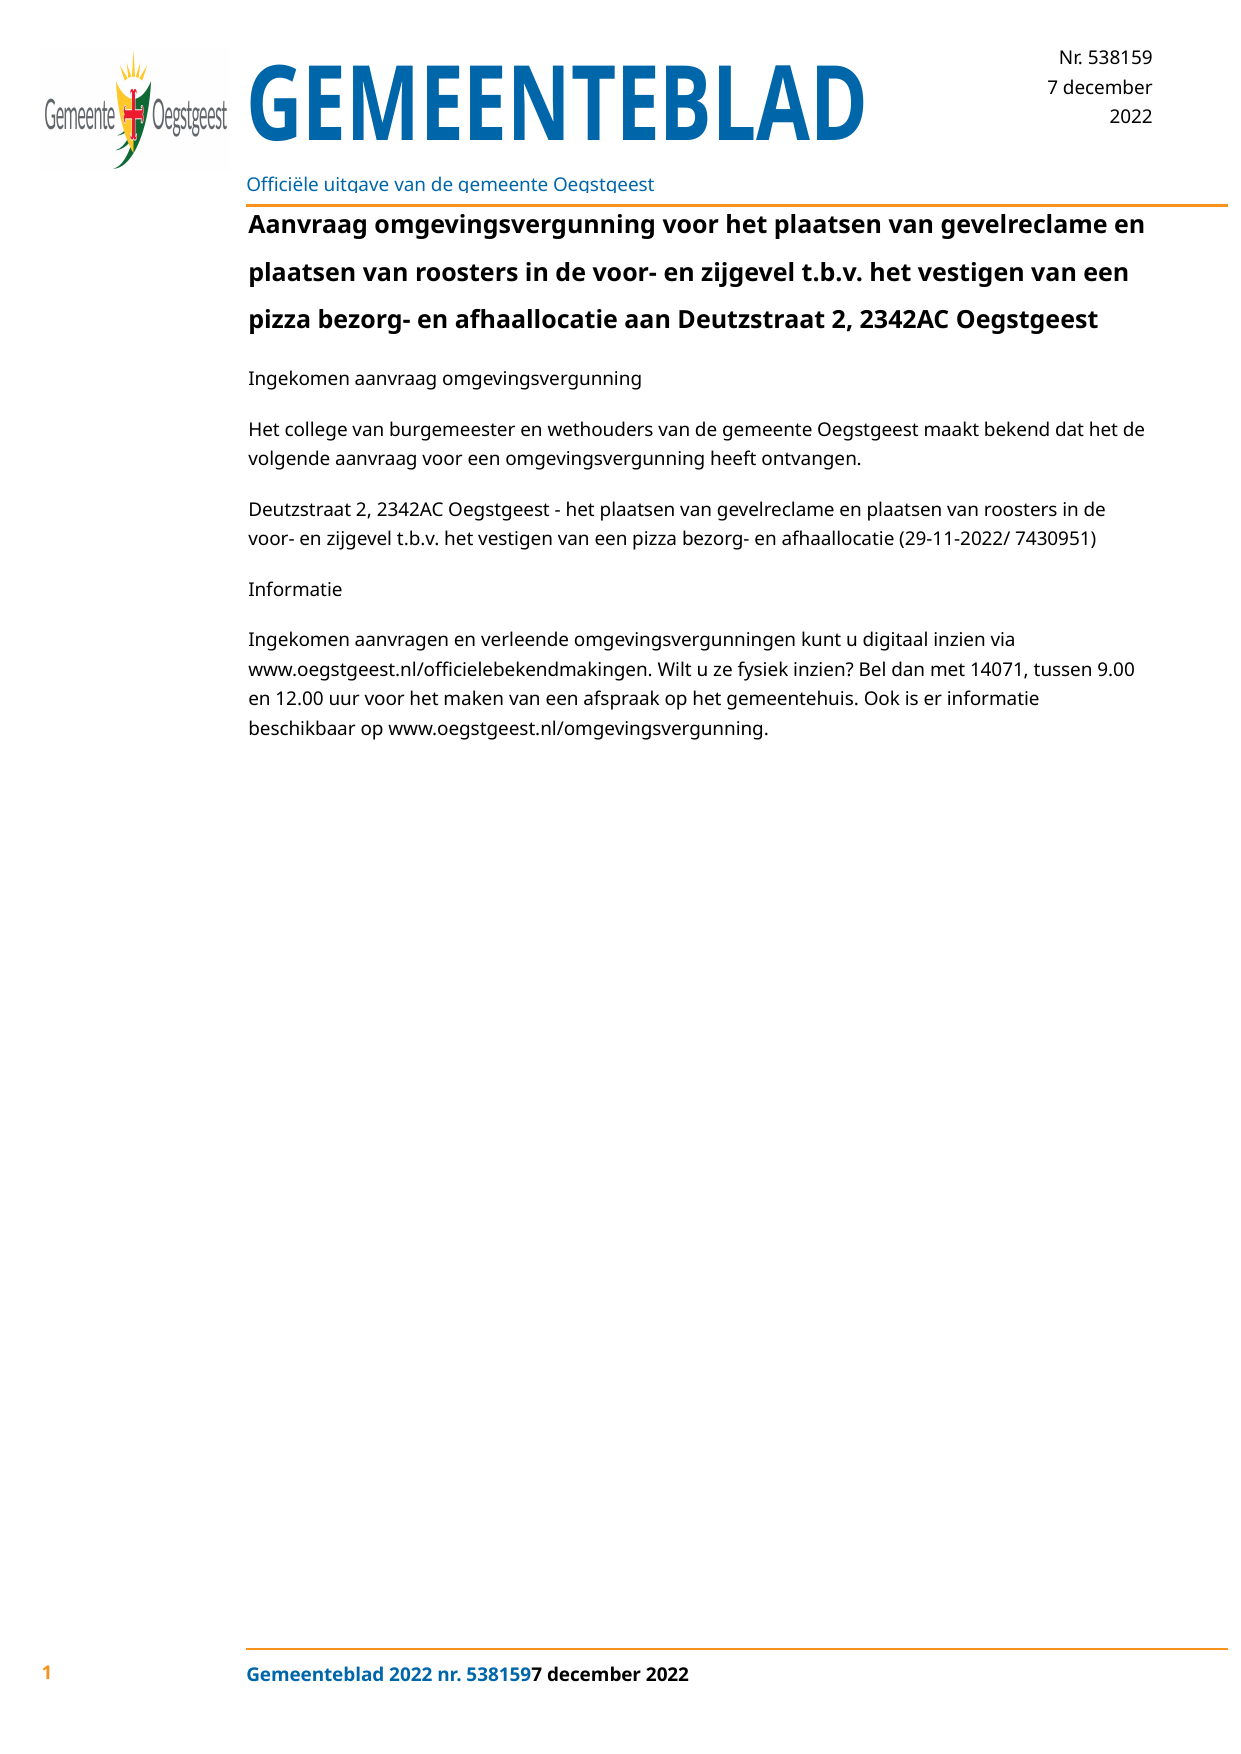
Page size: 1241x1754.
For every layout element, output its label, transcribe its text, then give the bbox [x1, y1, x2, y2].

picture [41, 47, 231, 172]
text Aanvraag omgevingsvergunning voor het plaatsen van gevelreclame en plaatsen van roosters in de voor- en zijgevel t.b.v. het vestigen van een pizza bezorg- en afhaallocatie aan Deutzstraat 2, 2342AC Oegstgeest [248, 207, 1152, 336]
text Deutzstraat 2, 2342AC Oegstgeest - het plaatsen van gevelreclame en plaatsen van roosters in de voor- en zijgevel t.b.v. het vestigen van een pizza bezorg- en afhaallocatie (29-11-2022/ 7430951) [248, 496, 1152, 551]
text Informatie [248, 576, 1152, 602]
text Het college van burgemeester en wethouders van de gemeente Oegstgeest maakt bekend dat het de volgende aanvraag voor een omgevingsvergunning heeft ontvangen. [248, 416, 1152, 471]
text Ingekomen aanvraag omgevingsvergunning [248, 366, 1152, 391]
text Ingekomen aanvragen en verleende omgevingsvergunningen kunt u digitaal inzien via www.oegstgeest.nl/officielebekendmakingen. Wilt u ze fysiek inzien? Bel dan met 14071, tussen 9.00 en 12.00 uur voor het maken van een afspraak op het gemeentehuis. Ook is er informatie beschikbaar op www.oegstgeest.nl/omgevingsvergunning. [248, 626, 1152, 741]
